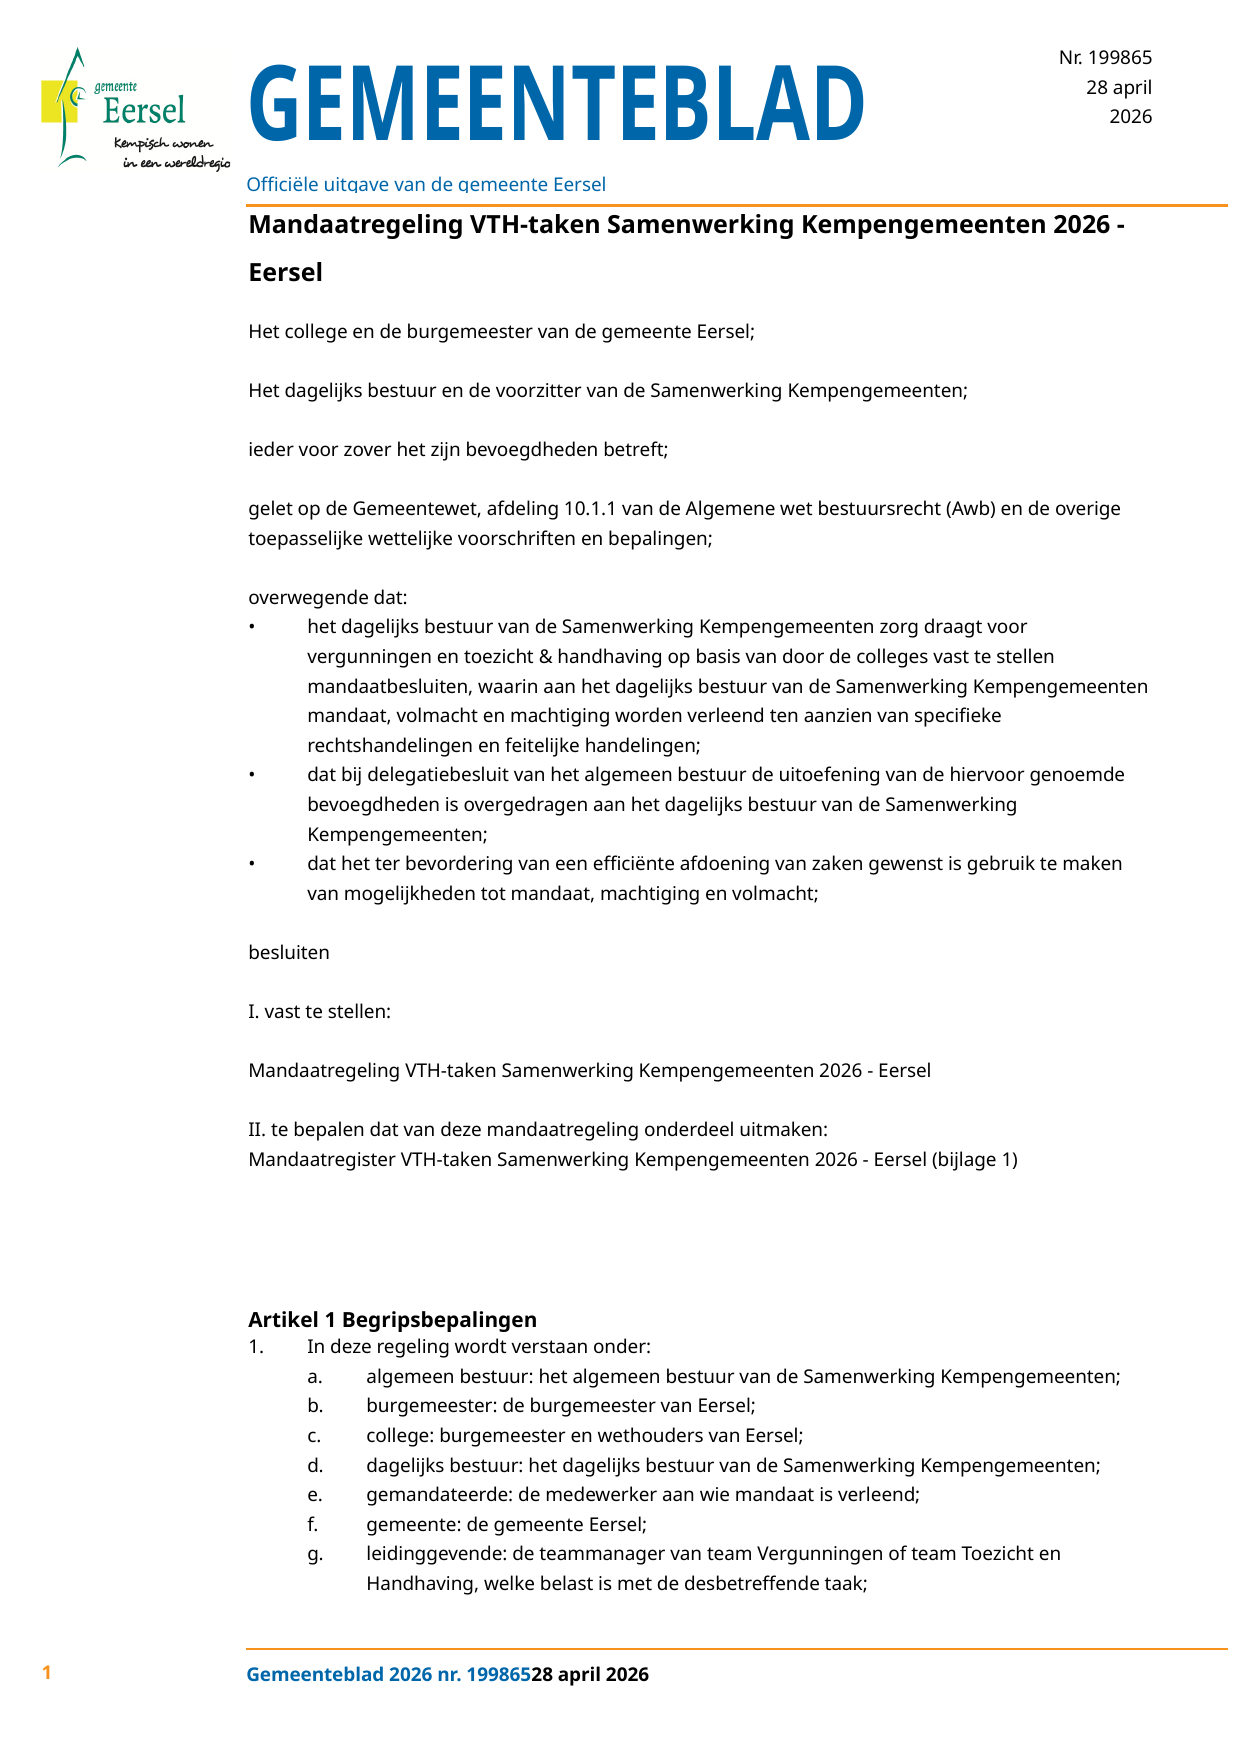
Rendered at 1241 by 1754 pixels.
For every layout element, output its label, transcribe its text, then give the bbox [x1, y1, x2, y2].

text Het college en de burgemeester van de gemeente Eersel; [248, 318, 1152, 344]
list gemeente: de gemeente Eersel; [307, 1511, 1152, 1537]
text I. vast te stellen: [248, 998, 1152, 1024]
list dat bij delegatiebesluit van het algemeen bestuur de uitoefening van de hiervoor genoemde bevoegdheden is overgedragen aan het dagelijks bestuur van de Samenwerking Kempengemeenten; [248, 762, 1152, 847]
text Mandaatregeling VTH-taken Samenwerking Kempengemeenten 2026 - Eersel [248, 1057, 1152, 1083]
list dat het ter bevordering van een efficiënte afdoening van zaken gewenst is gebruik te maken van mogelijkheden tot mandaat, machtiging en volmacht; [248, 850, 1152, 906]
text Mandaatregister VTH-taken Samenwerking Kempengemeenten 2026 - Eersel (bijlage 1) [248, 1146, 1152, 1172]
list college: burgemeester en wethouders van Eersel; [307, 1422, 1152, 1448]
text Artikel 1 Begripsbepalingen [248, 1305, 1152, 1333]
text Mandaatregeling VTH-taken Samenwerking Kempengemeenten 2026 - Eersel [248, 207, 1152, 288]
list het dagelijks bestuur van de Samenwerking Kempengemeenten zorg draagt voor vergunningen en toezicht & handhaving op basis van door de colleges vast te stellen mandaatbesluiten, waarin aan het dagelijks bestuur van de Samenwerking Kempengemeenten mandaat, volmacht en machtiging worden verleend ten aanzien van specifieke rechtshandelingen en feitelijke handelingen; [248, 614, 1152, 758]
text Het dagelijks bestuur en de voorzitter van de Samenwerking Kempengemeenten; [248, 377, 1152, 403]
text gelet op de Gemeentewet, afdeling 10.1.1 van de Algemene wet bestuursrecht (Awb) en de overige toepasselijke wettelijke voorschriften en bepalingen; [248, 495, 1152, 551]
list algemeen bestuur: het algemeen bestuur van de Samenwerking Kempengemeenten; [307, 1363, 1152, 1389]
list burgemeester: de burgemeester van Eersel; [307, 1393, 1152, 1418]
picture [41, 47, 231, 172]
text besluiten [248, 939, 1152, 965]
list gemandateerde: de medewerker aan wie mandaat is verleend; [307, 1481, 1152, 1507]
list In deze regeling wordt verstaan onder: [248, 1333, 1152, 1359]
text II. te bepalen dat van deze mandaatregeling onderdeel uitmaken: [248, 1117, 1152, 1142]
list leidinggevende: de teammanager van team Vergunningen of team Toezicht en Handhaving, welke belast is met de desbetreffende taak; [307, 1541, 1152, 1596]
text overwegende dat: [248, 584, 1152, 610]
list dagelijks bestuur: het dagelijks bestuur van de Samenwerking Kempengemeenten; [307, 1452, 1152, 1478]
text ieder voor zover het zijn bevoegdheden betreft; [248, 436, 1152, 462]
